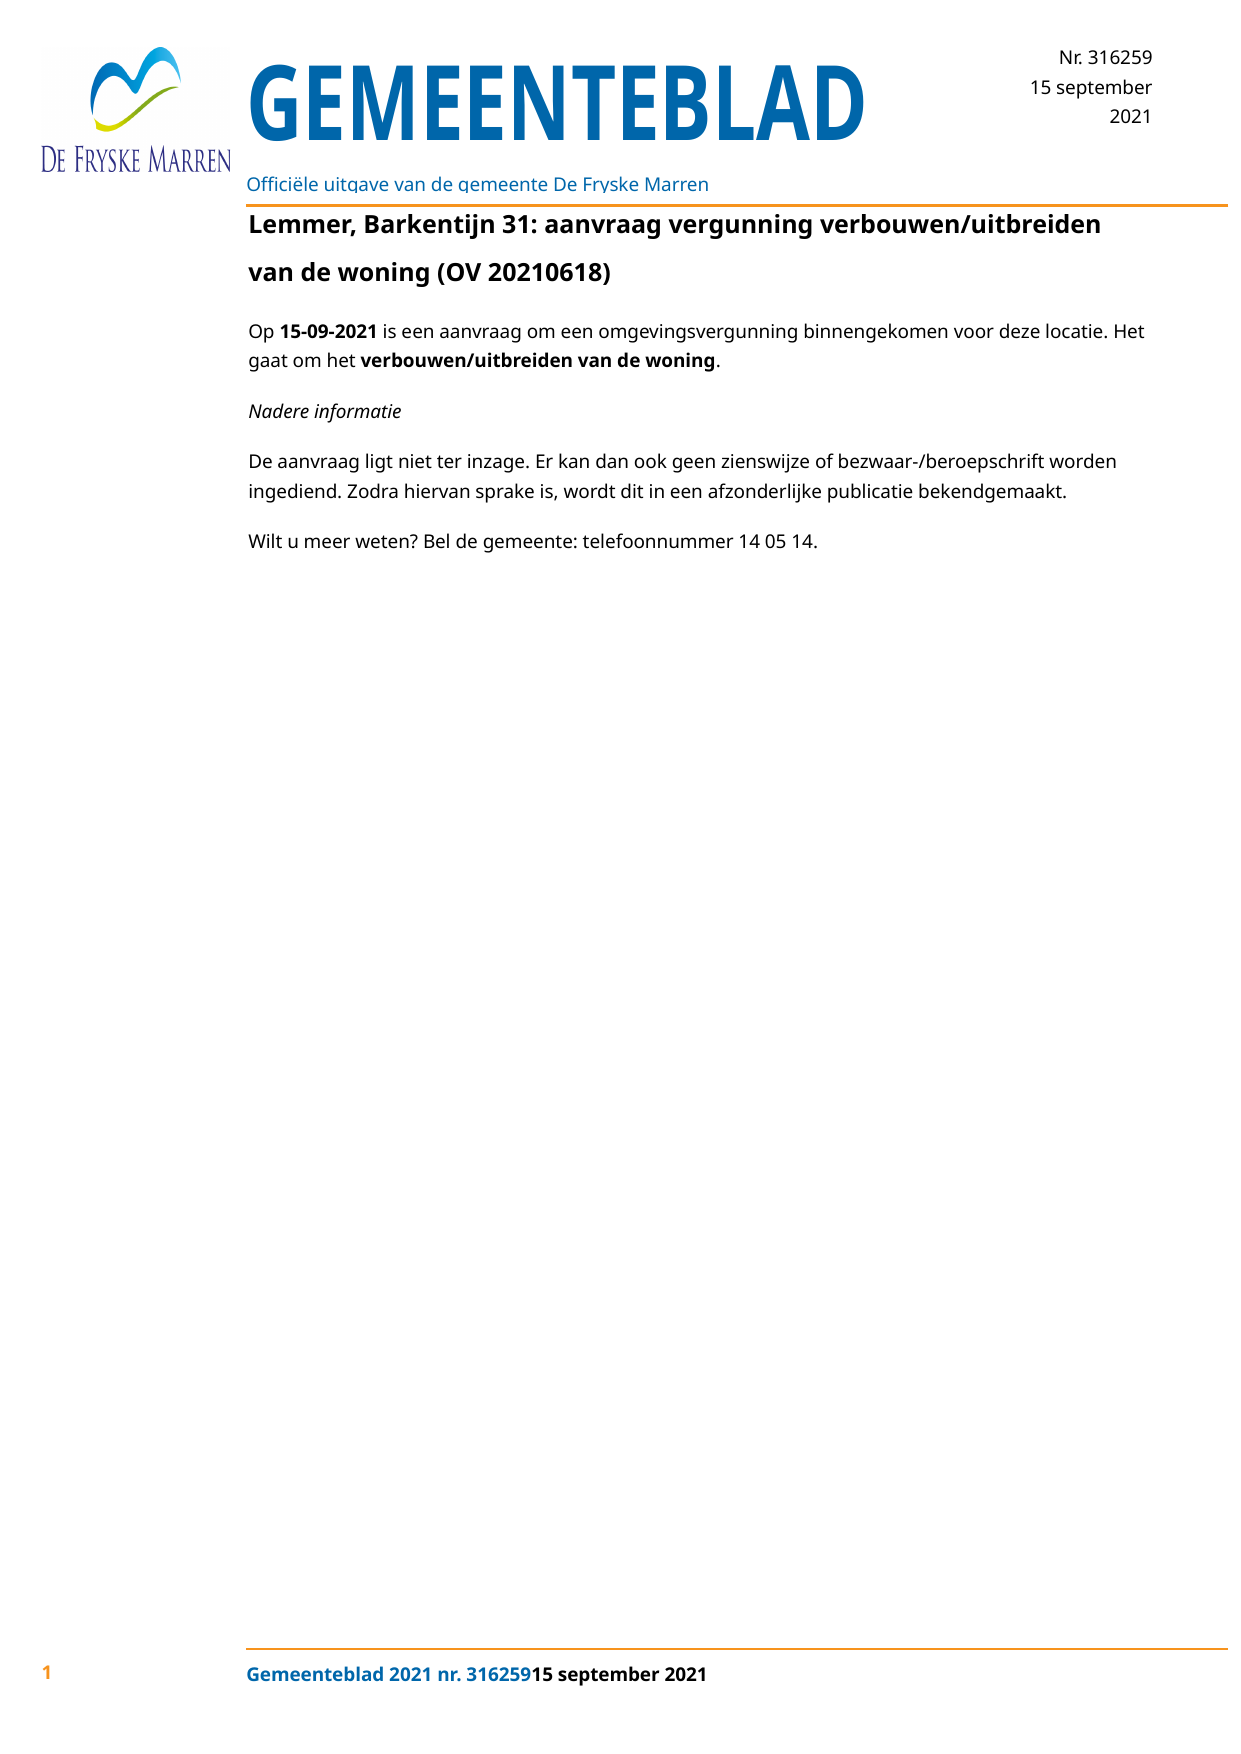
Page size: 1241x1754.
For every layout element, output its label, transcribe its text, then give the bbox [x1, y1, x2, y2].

text De aanvraag ligt niet ter inzage. Er kan dan ook geen zienswijze of bezwaar-/beroepschrift worden ingediend. Zodra hiervan sprake is, wordt dit in een afzonderlijke publicatie bekendgemaakt. [248, 448, 1152, 504]
text Lemmer, Barkentijn 31: aanvraag vergunning verbouwen/uitbreiden van de woning (OV 20210618) [248, 207, 1152, 288]
text Nadere informatie [248, 398, 1152, 424]
picture [41, 47, 231, 172]
text Wilt u meer weten? Bel de gemeente: telefoonnummer 14 05 14. [248, 528, 1152, 554]
text Op 15-09-2021 is een aanvraag om een omgevingsvergunning binnengekomen voor deze locatie. Het gaat om het verbouwen/uitbreiden van de woning. [248, 318, 1152, 373]
